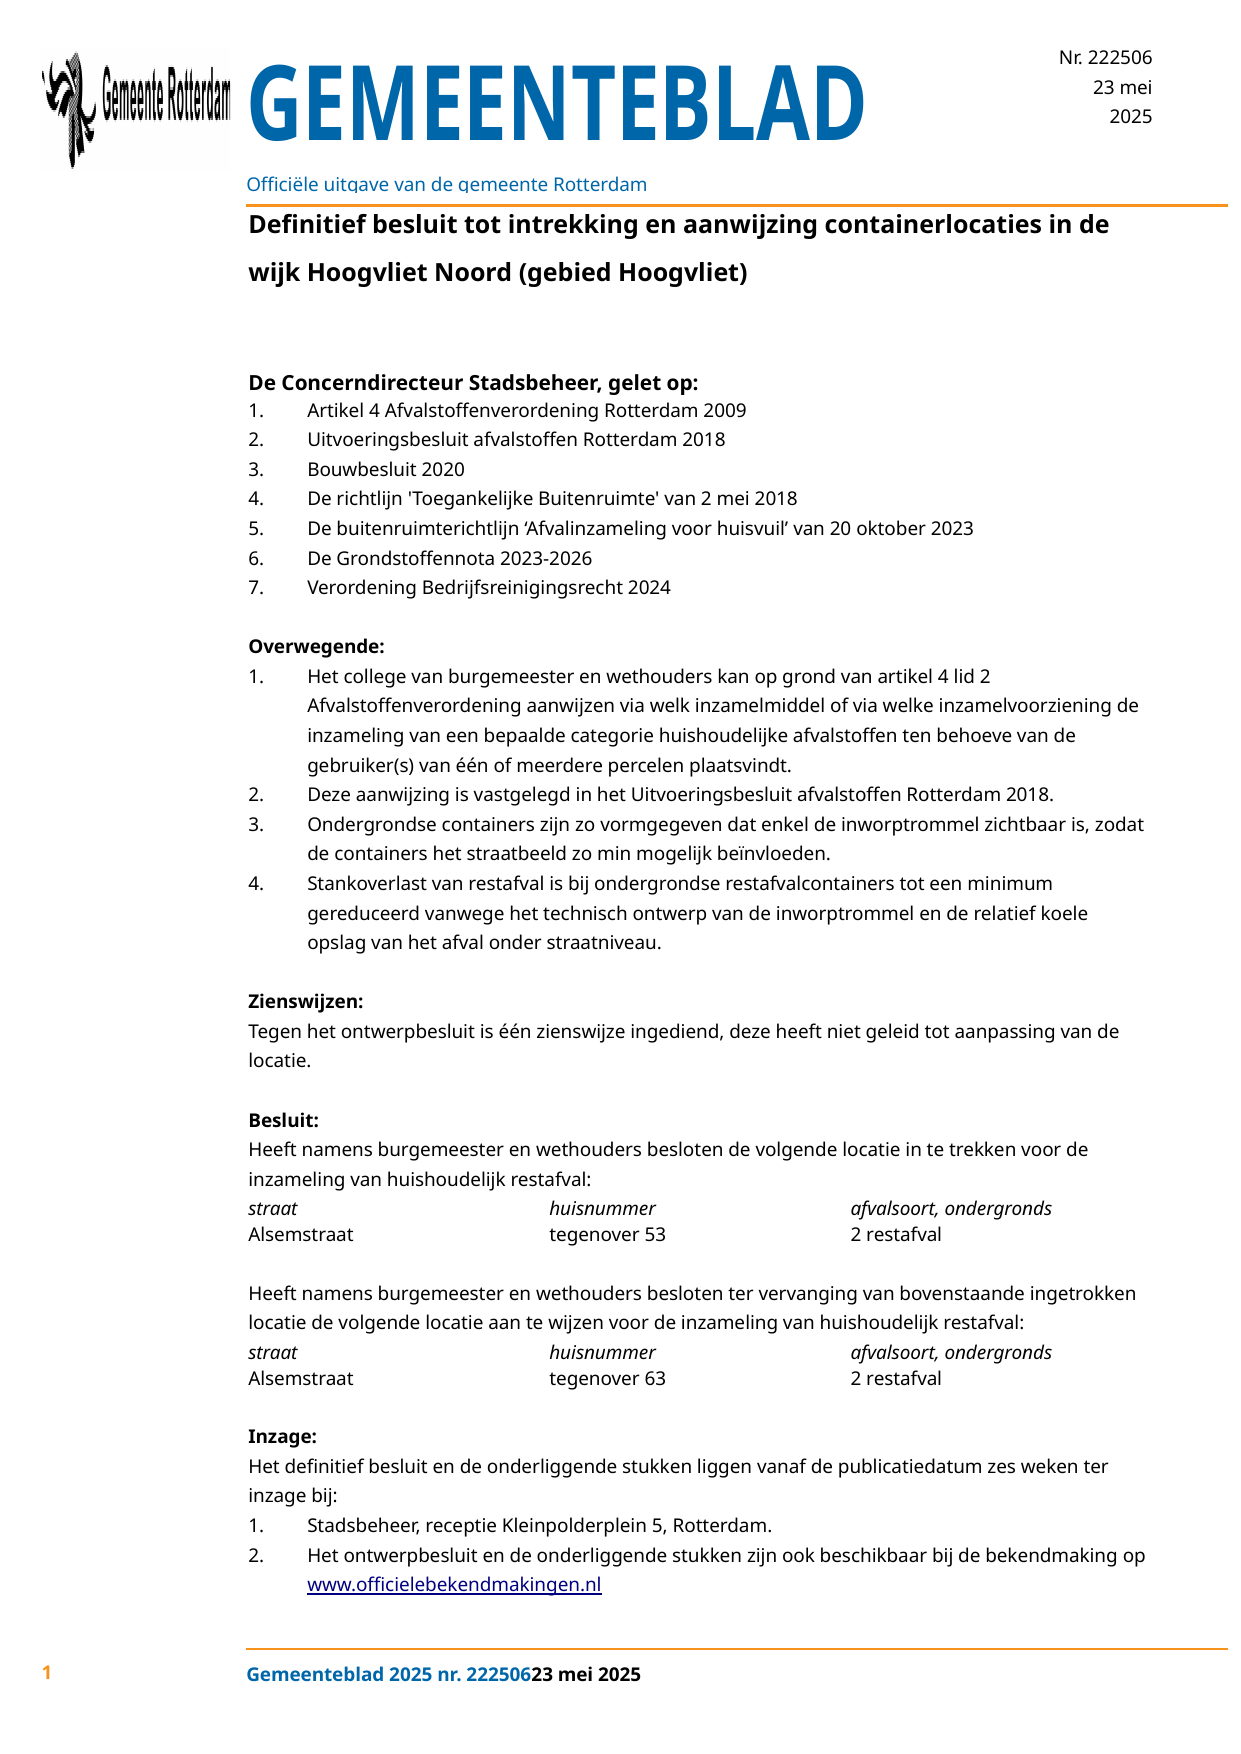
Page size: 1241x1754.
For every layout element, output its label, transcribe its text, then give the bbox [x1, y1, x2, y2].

text Inzage: [248, 1423, 1152, 1449]
text Tegen het ontwerpbesluit is één zienswijze ingediend, deze heeft niet geleid tot aanpassing van de locatie. [248, 1018, 1152, 1073]
table_cell Alsemstraat [248, 1365, 549, 1391]
list Het ontwerpbesluit en de onderliggende stukken zijn ook beschikbaar bij de bekendmaking op www.officielebekendmakingen.nl [248, 1542, 1152, 1597]
table_header straat [248, 1339, 549, 1365]
list Uitvoeringsbesluit afvalstoffen Rotterdam 2018 [248, 426, 1152, 452]
text Definitief besluit tot intrekking en aanwijzing containerlocaties in de wijk Hoogvliet Noord (gebied Hoogvliet) [248, 207, 1152, 288]
list De buitenruimterichtlijn ‘Afvalinzameling voor huisvuil’ van 20 oktober 2023 [248, 515, 1152, 541]
table_header afvalsoort, ondergronds [850, 1339, 1152, 1365]
table_header huisnummer [549, 1339, 850, 1365]
text De Concerndirecteur Stadsbeheer, gelet op: [248, 368, 1152, 397]
list Verordening Bedrijfsreinigingsrecht 2024 [248, 574, 1152, 600]
list Stadsbeheer, receptie Kleinpolderplein 5, Rotterdam. [248, 1512, 1152, 1538]
text Heeft namens burgemeester en wethouders besloten de volgende locatie in te trekken voor de inzameling van huishoudelijk restafval: [248, 1136, 1152, 1192]
text Zienswijzen: [248, 988, 1152, 1014]
list Artikel 4 Afvalstoffenverordening Rotterdam 2009 [248, 397, 1152, 422]
text Heeft namens burgemeester en wethouders besloten ter vervanging van bovenstaande ingetrokken locatie de volgende locatie aan te wijzen voor de inzameling van huishoudelijk restafval: [248, 1280, 1152, 1335]
list De Grondstoffennota 2023-2026 [248, 545, 1152, 570]
list Het college van burgemeester en wethouders kan op grond van artikel 4 lid 2 Afvalstoffenverordening aanwijzen via welk inzamelmiddel of via welke inzamelvoorziening de inzameling van een bepaalde categorie huishoudelijke afvalstoffen ten behoeve van de gebruiker(s) van één of meerdere percelen plaatsvindt. [248, 663, 1152, 777]
list Ondergrondse containers zijn zo vormgegeven dat enkel de inworptrommel zichtbaar is, zodat de containers het straatbeeld zo min mogelijk beïnvloeden. [248, 811, 1152, 866]
table_header huisnummer [549, 1196, 850, 1221]
table_header afvalsoort, ondergronds [850, 1196, 1152, 1221]
list Stankoverlast van restafval is bij ondergrondse restafvalcontainers tot een minimum gereduceerd vanwege het technisch ontwerp van de inworptrommel en de relatief koele opslag van het afval onder straatniveau. [248, 870, 1152, 955]
table_header straat [248, 1196, 549, 1221]
text Besluit: [248, 1107, 1152, 1132]
picture [41, 47, 231, 172]
table_cell 2 restafval [850, 1365, 1152, 1391]
list Deze aanwijzing is vastgelegd in het Uitvoeringsbesluit afvalstoffen Rotterdam 2018. [248, 781, 1152, 807]
table_cell Alsemstraat [248, 1221, 549, 1247]
text Overwegende: [248, 633, 1152, 659]
text Het definitief besluit en de onderliggende stukken liggen vanaf de publicatiedatum zes weken ter inzage bij: [248, 1453, 1152, 1508]
table_cell 2 restafval [850, 1221, 1152, 1247]
table_cell tegenover 53 [549, 1221, 850, 1247]
list De richtlijn 'Toegankelijke Buitenruimte' van 2 mei 2018 [248, 486, 1152, 511]
table_cell tegenover 63 [549, 1365, 850, 1391]
list Bouwbesluit 2020 [248, 456, 1152, 482]
